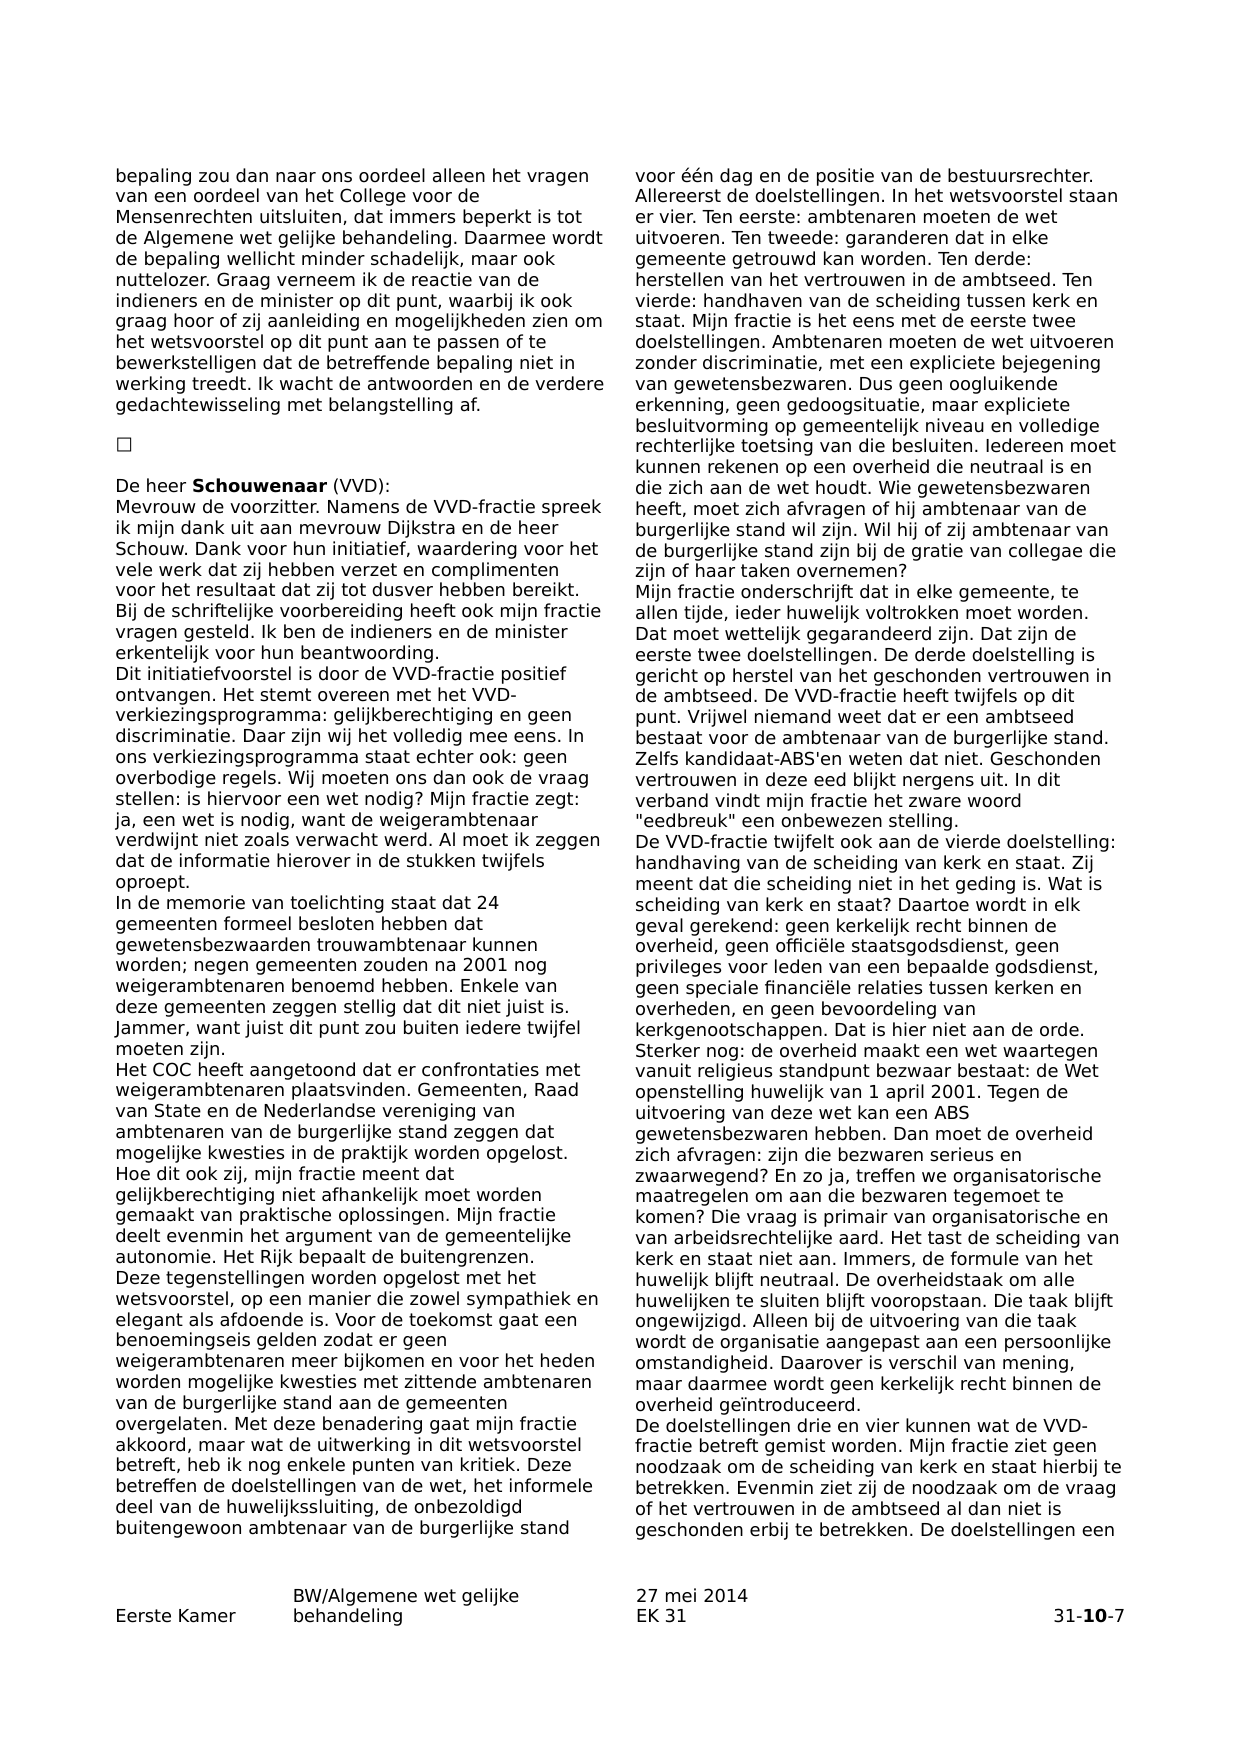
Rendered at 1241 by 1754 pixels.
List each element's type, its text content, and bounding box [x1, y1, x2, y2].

text Mijn fractie onderschrijft dat in elke gemeente, te allen tijde, ieder huwelijk voltrokken moet worden. Dat moet wettelijk gegarandeerd zijn. Dat zijn de eerste twee doelstellingen. De derde doelstelling is gericht op herstel van het geschonden vertrouwen in de ambtseed. De VVD-fractie heeft twijfels op dit punt. Vrijwel niemand weet dat er een ambtseed bestaat voor de ambtenaar van de burgerlijke stand. Zelfs kandidaat-ABS'en weten dat niet. Geschonden vertrouwen in deze eed blijkt nergens uit. In dit verband vindt mijn fractie het zware woord "eedbreuk" een onbewezen stelling. [635, 582, 1125, 832]
text Allereerst de doelstellingen. In het wetsvoorstel staan er vier. Ten eerste: ambtenaren moeten de wet uitvoeren. Ten tweede: garanderen dat in elke gemeente getrouwd kan worden. Ten derde: herstellen van het vertrouwen in de ambtseed. Ten vierde: handhaven van de scheiding tussen kerk en staat. Mijn fractie is het eens met de eerste twee doelstellingen. Ambtenaren moeten de wet uitvoeren zonder discriminatie, met een expliciete bejegening van gewetensbezwaren. Dus geen oogluikende erkenning, geen gedoogsituatie, maar expliciete besluitvorming op gemeentelijk niveau en volledige rechterlijke toetsing van die besluiten. Iedereen moet kunnen rekenen op een overheid die neutraal is en die zich aan de wet houdt. Wie gewetensbezwaren heeft, moet zich afvragen of hij ambtenaar van de burgerlijke stand wil zijn. Wil hij of zij ambtenaar van de burgerlijke stand zijn bij de gratie van collegae die zijn of haar taken overnemen? [635, 186, 1125, 582]
text voor één dag en de positie van de bestuursrechter. [635, 165, 1125, 186]
text De VVD-fractie twijfelt ook aan de vierde doelstelling: handhaving van de scheiding van kerk en staat. Zij meent dat die scheiding niet in het geding is. Wat is scheiding van kerk en staat? Daartoe wordt in elk geval gerekend: geen kerkelijk recht binnen de overheid, geen officiële staatsgodsdienst, geen privileges voor leden van een bepaalde godsdienst, geen speciale financiële relaties tussen kerken en overheden, en geen bevoordeling van kerkgenootschappen. Dat is hier niet aan de orde. Sterker nog: de overheid maakt een wet waartegen vanuit religieus standpunt bezwaar bestaat: de Wet openstelling huwelijk van 1 april 2001. Tegen de uitvoering van deze wet kan een ABS gewetensbezwaren hebben. Dan moet de overheid zich afvragen: zijn die bezwaren serieus en zwaarwegend? En zo ja, treffen we organisatorische maatregelen om aan die bezwaren tegemoet te komen? Die vraag is primair van organisatorische en van arbeidsrechtelijke aard. Het tast de scheiding van kerk en staat niet aan. Immers, de formule van het huwelijk blijft neutraal. De overheidstaak om alle huwelijken te sluiten blijft vooropstaan. Die taak blijft ongewijzigd. Alleen bij de uitvoering van die taak wordt de organisatie aangepast aan een persoonlijke omstandigheid. Daarover is verschil van mening, maar daarmee wordt geen kerkelijk recht binnen de overheid geïntroduceerd. [635, 832, 1125, 1415]
text ⬜ [115, 435, 605, 456]
text Deze tegenstellingen worden opgelost met het wetsvoorstel, op een manier die zowel sympathiek en elegant als afdoende is. Voor de toekomst gaat een benoemingseis gelden zodat er geen weigerambtenaren meer bijkomen en voor het heden worden mogelijke kwesties met zittende ambtenaren van de burgerlijke stand aan de gemeenten overgelaten. Met deze benadering gaat mijn fractie akkoord, maar wat de uitwerking in dit wetsvoorstel betreft, heb ik nog enkele punten van kritiek. Deze betreffen de doelstellingen van de wet, het informele deel van de huwelijkssluiting, de onbezoldigd buitengewoon ambtenaar van de burgerlijke stand [115, 1268, 605, 1538]
text Het COC heeft aangetoond dat er confrontaties met weigerambtenaren plaatsvinden. Gemeenten, Raad van State en de Nederlandse vereniging van ambtenaren van de burgerlijke stand zeggen dat mogelijke kwesties in de praktijk worden opgelost. Hoe dit ook zij, mijn fractie meent dat gelijkberechtiging niet afhankelijk moet worden gemaakt van praktische oplossingen. Mijn fractie deelt evenmin het argument van de gemeentelijke autonomie. Het Rijk bepaalt de buitengrenzen. [115, 1059, 605, 1268]
text De doelstellingen drie en vier kunnen wat de VVD-fractie betreft gemist worden. Mijn fractie ziet geen noodzaak om de scheiding van kerk en staat hierbij te betrekken. Evenmin ziet zij de noodzaak om de vraag of het vertrouwen in de ambtseed al dan niet is geschonden erbij te betrekken. De doelstellingen een [635, 1415, 1125, 1540]
text bepaling zou dan naar ons oordeel alleen het vragen van een oordeel van het College voor de Mensenrechten uitsluiten, dat immers beperkt is tot de Algemene wet gelijke behandeling. Daarmee wordt de bepaling wellicht minder schadelijk, maar ook nuttelozer. Graag verneem ik de reactie van de indieners en de minister op dit punt, waarbij ik ook graag hoor of zij aanleiding en mogelijkheden zien om het wetsvoorstel op dit punt aan te passen of te bewerkstelligen dat de betreffende bepaling niet in werking treedt. Ik wacht de antwoorden en de verdere gedachtewisseling met belangstelling af. [115, 165, 605, 415]
text De heer Schouwenaar (VVD): [115, 476, 605, 497]
text Dit initiatiefvoorstel is door de VVD-fractie positief ontvangen. Het stemt overeen met het VVD-verkiezingsprogramma: gelijkberechtiging en geen discriminatie. Daar zijn wij het volledig mee eens. In ons verkiezingsprogramma staat echter ook: geen overbodige regels. Wij moeten ons dan ook de vraag stellen: is hiervoor een wet nodig? Mijn fractie zegt: ja, een wet is nodig, want de weigerambtenaar verdwijnt niet zoals verwacht werd. Al moet ik zeggen dat de informatie hierover in de stukken twijfels oproept. [115, 663, 605, 893]
text Mevrouw de voorzitter. Namens de VVD-fractie spreek ik mijn dank uit aan mevrouw Dijkstra en de heer Schouw. Dank voor hun initiatief, waardering voor het vele werk dat zij hebben verzet en complimenten voor het resultaat dat zij tot dusver hebben bereikt. Bij de schriftelijke voorbereiding heeft ook mijn fractie vragen gesteld. Ik ben de indieners en de minister erkentelijk voor hun beantwoording. [115, 497, 605, 663]
text In de memorie van toelichting staat dat 24 gemeenten formeel besloten hebben dat gewetensbezwaarden trouwambtenaar kunnen worden; negen gemeenten zouden na 2001 nog weigerambtenaren benoemd hebben. Enkele van deze gemeenten zeggen stellig dat dit niet juist is. Jammer, want juist dit punt zou buiten iedere twijfel moeten zijn. [115, 893, 605, 1059]
